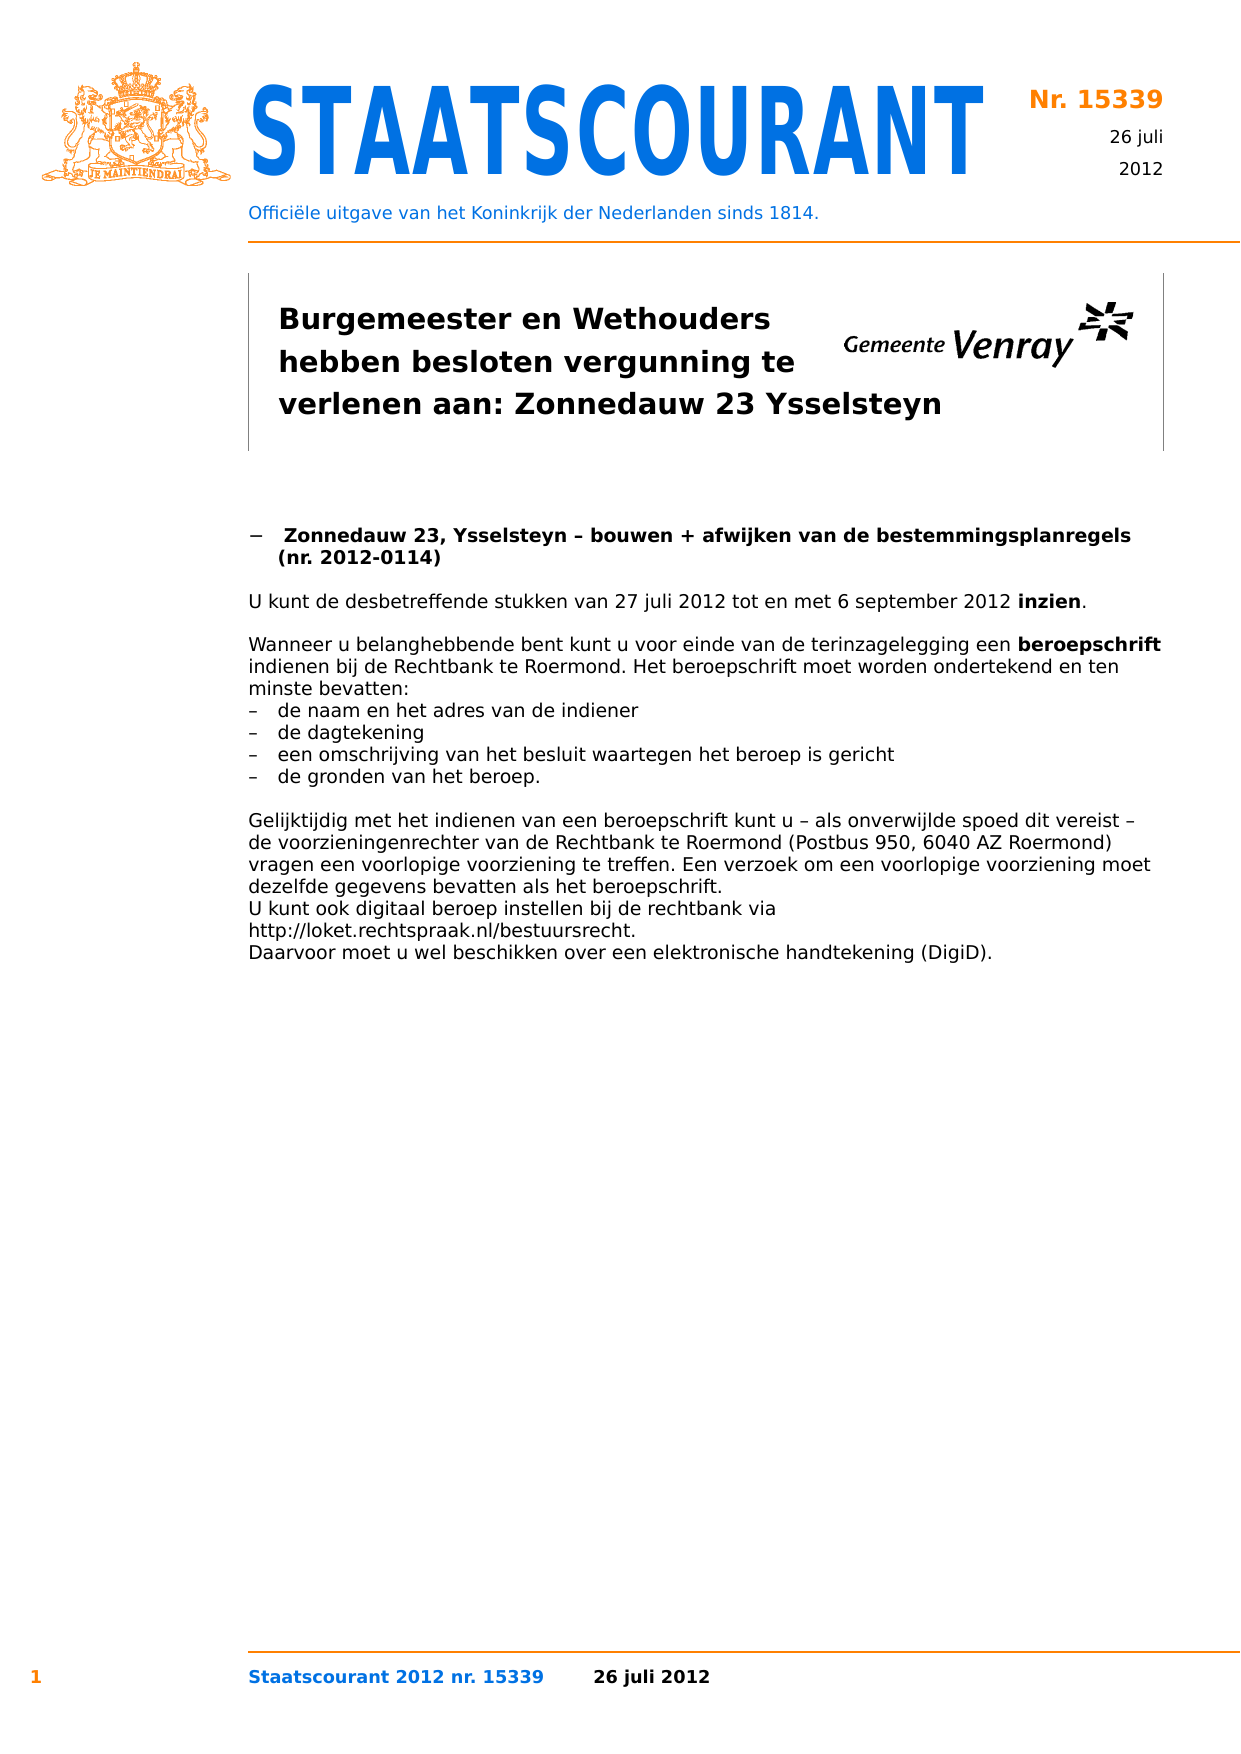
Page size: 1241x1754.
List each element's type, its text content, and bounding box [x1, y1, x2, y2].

text – een omschrijving van het besluit waartegen het beroep is gericht [248, 744, 1163, 766]
text – de naam en het adres van de indiener [248, 700, 1163, 722]
table_cell 2012 [998, 153, 1240, 203]
text – de gronden van het beroep. [248, 766, 1163, 788]
text U kunt de desbetreffende stukken van 27 juli 2012 tot en met 6 september 2012 inzien. [248, 591, 1163, 612]
picture [41, 62, 231, 186]
text Gelijktijdig met het indienen van een beroepschrift kunt u – als onverwijlde spoed dit vereist – de voorzieningenrechter van de Rechtbank te Roermond (Postbus 950, 6040 AZ Roermond) vragen een voorlopige voorziening te treffen. Een verzoek om een voorlopige voorziening moet dezelfde gegevens bevatten als het beroepschrift. [248, 810, 1163, 898]
text Daarvoor moet u wel beschikken over een elektronische handtekening (DigiD). [248, 942, 1163, 964]
table_header STAATSCOURANT [248, 62, 998, 203]
text − Zonnedauw 23, Ysselsteyn – bouwen + afwijken van de bestemmingsplanregels (nr. 2012-0114) [248, 525, 1163, 569]
table_cell 26 juli [998, 121, 1240, 153]
table_header [25, 62, 248, 241]
table_cell Officiële uitgave van het Koninkrijk der Nederlanden sinds 1814. [248, 203, 1240, 241]
text U kunt ook digitaal beroep instellen bij de rechtbank via http://loket.rechtspraak.nl/bestuursrecht. [248, 898, 1163, 942]
text – de dagtekening [248, 722, 1163, 744]
text Wanneer u belanghebbende bent kunt u voor einde van de terinzagelegging een beroepschrift indienen bij de Rechtbank te Roermond. Het beroepschrift moet worden ondertekend en ten minste bevatten: [248, 634, 1163, 700]
subtitle Burgemeester en Wethouders hebben besloten vergunning te verlenen aan: Zonnedauw 23 Ysselsteyn [249, 273, 1163, 451]
picture [844, 302, 1134, 368]
table_header Nr. 15339 [998, 62, 1240, 121]
